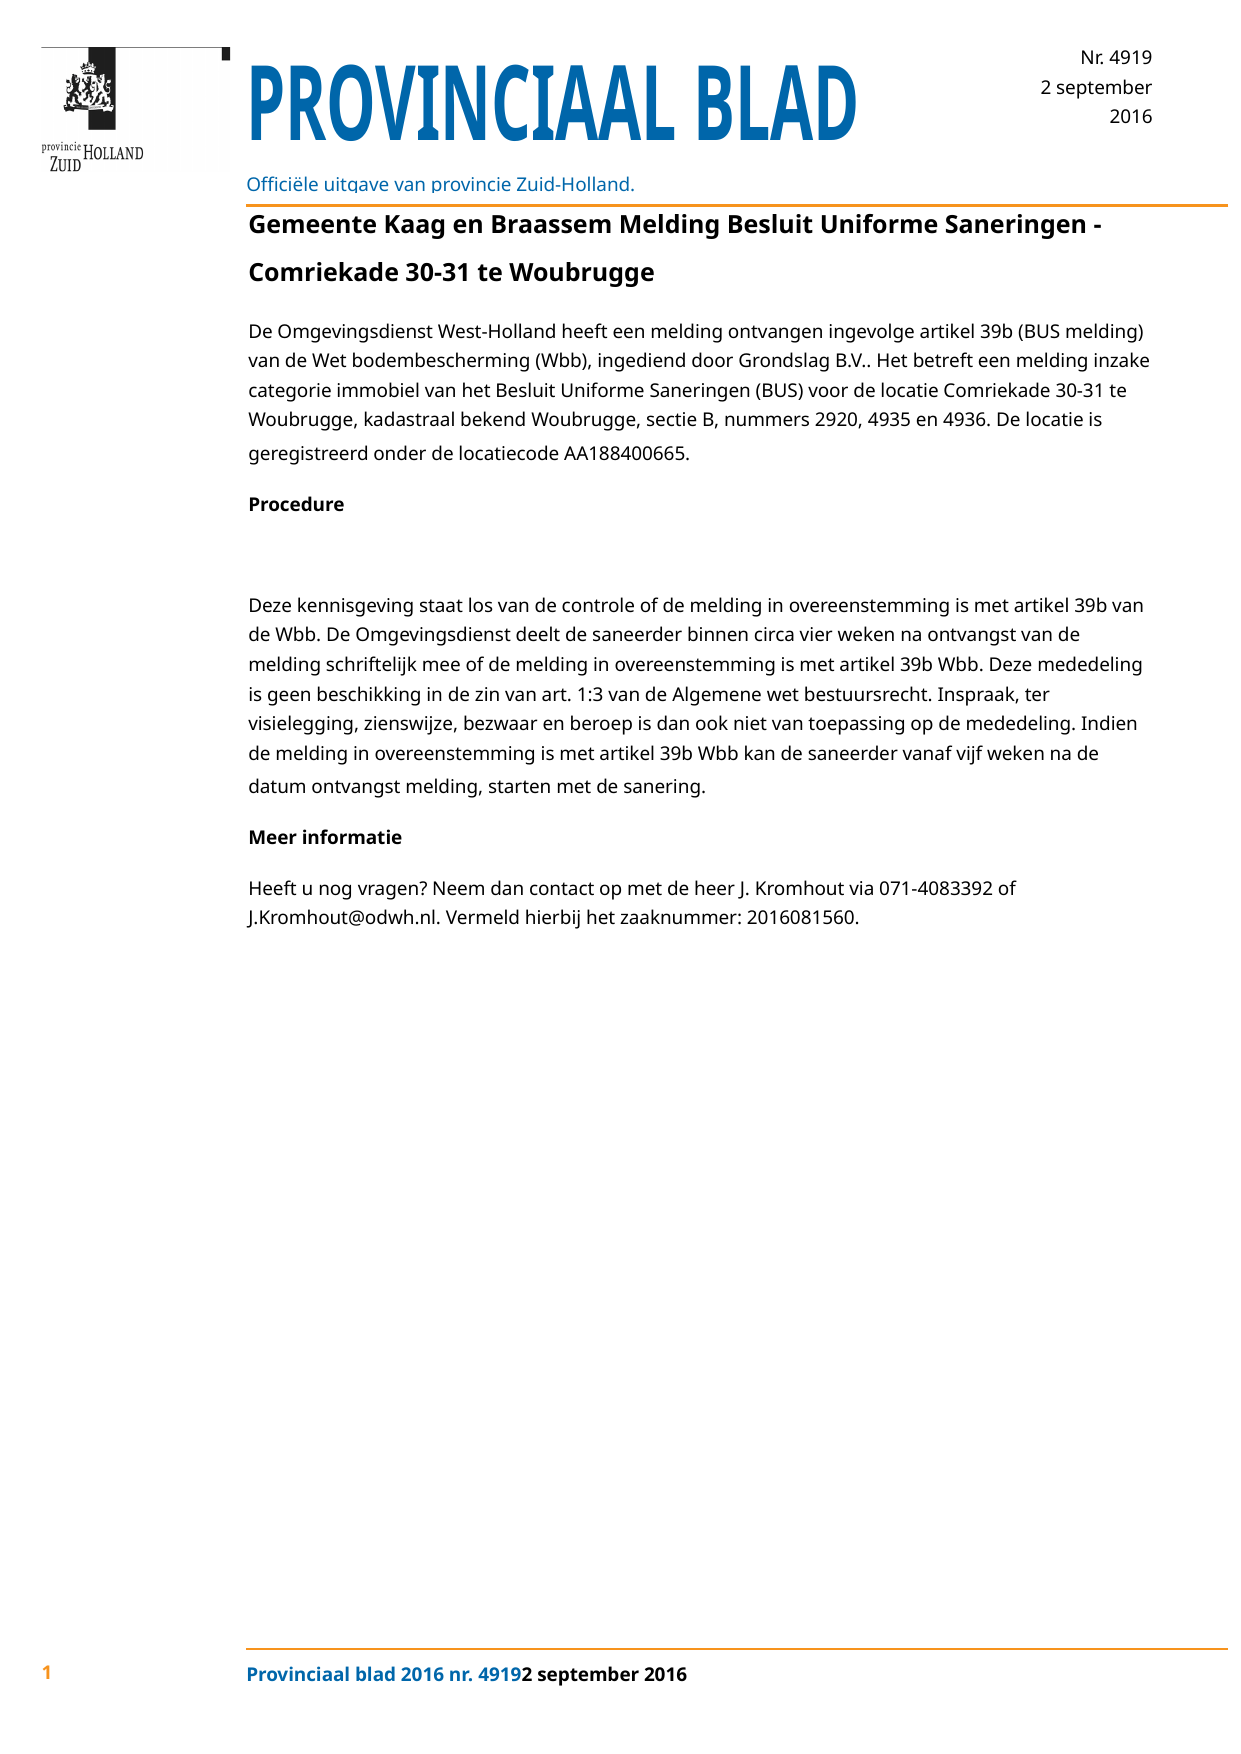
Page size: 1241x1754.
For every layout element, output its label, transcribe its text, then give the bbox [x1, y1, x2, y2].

text Procedure [248, 491, 1152, 517]
picture [41, 47, 231, 172]
text Deze kennisgeving staat los van de controle of de melding in overeenstemming is met artikel 39b van de Wbb. De Omgevingsdienst deelt de saneerder binnen circa vier weken na ontvangst van de melding schriftelijk mee of de melding in overeenstemming is met artikel 39b Wbb. Deze mededeling is geen beschikking in de zin van art. 1:3 van de Algemene wet bestuursrecht. Inspraak, ter visielegging, zienswijze, bezwaar en beroep is dan ook niet van toepassing op de mededeling. Indien de melding in overeenstemming is met artikel 39b Wbb kan de saneerder vanaf vijf weken na de datum ontvangst melding, starten met de sanering. [248, 592, 1152, 799]
text Gemeente Kaag en Braassem Melding Besluit Uniforme Saneringen - Comriekade 30-31 te Woubrugge [248, 207, 1152, 288]
text Meer informatie [248, 824, 1152, 850]
text Heeft u nog vragen? Neem dan contact op met de heer J. Kromhout via 071-4083392 of J.Kromhout@odwh.nl. Vermeld hierbij het zaaknummer: 2016081560. [248, 875, 1152, 930]
text De Omgevingsdienst West-Holland heeft een melding ontvangen ingevolge artikel 39b (BUS melding) van de Wet bodembescherming (Wbb), ingediend door Grondslag B.V.. Het betreft een melding inzake categorie immobiel van het Besluit Uniforme Saneringen (BUS) voor de locatie Comriekade 30-31 te Woubrugge, kadastraal bekend Woubrugge, sectie B, nummers 2920, 4935 en 4936. De locatie is geregistreerd onder de locatiecode AA188400665. [248, 318, 1152, 466]
